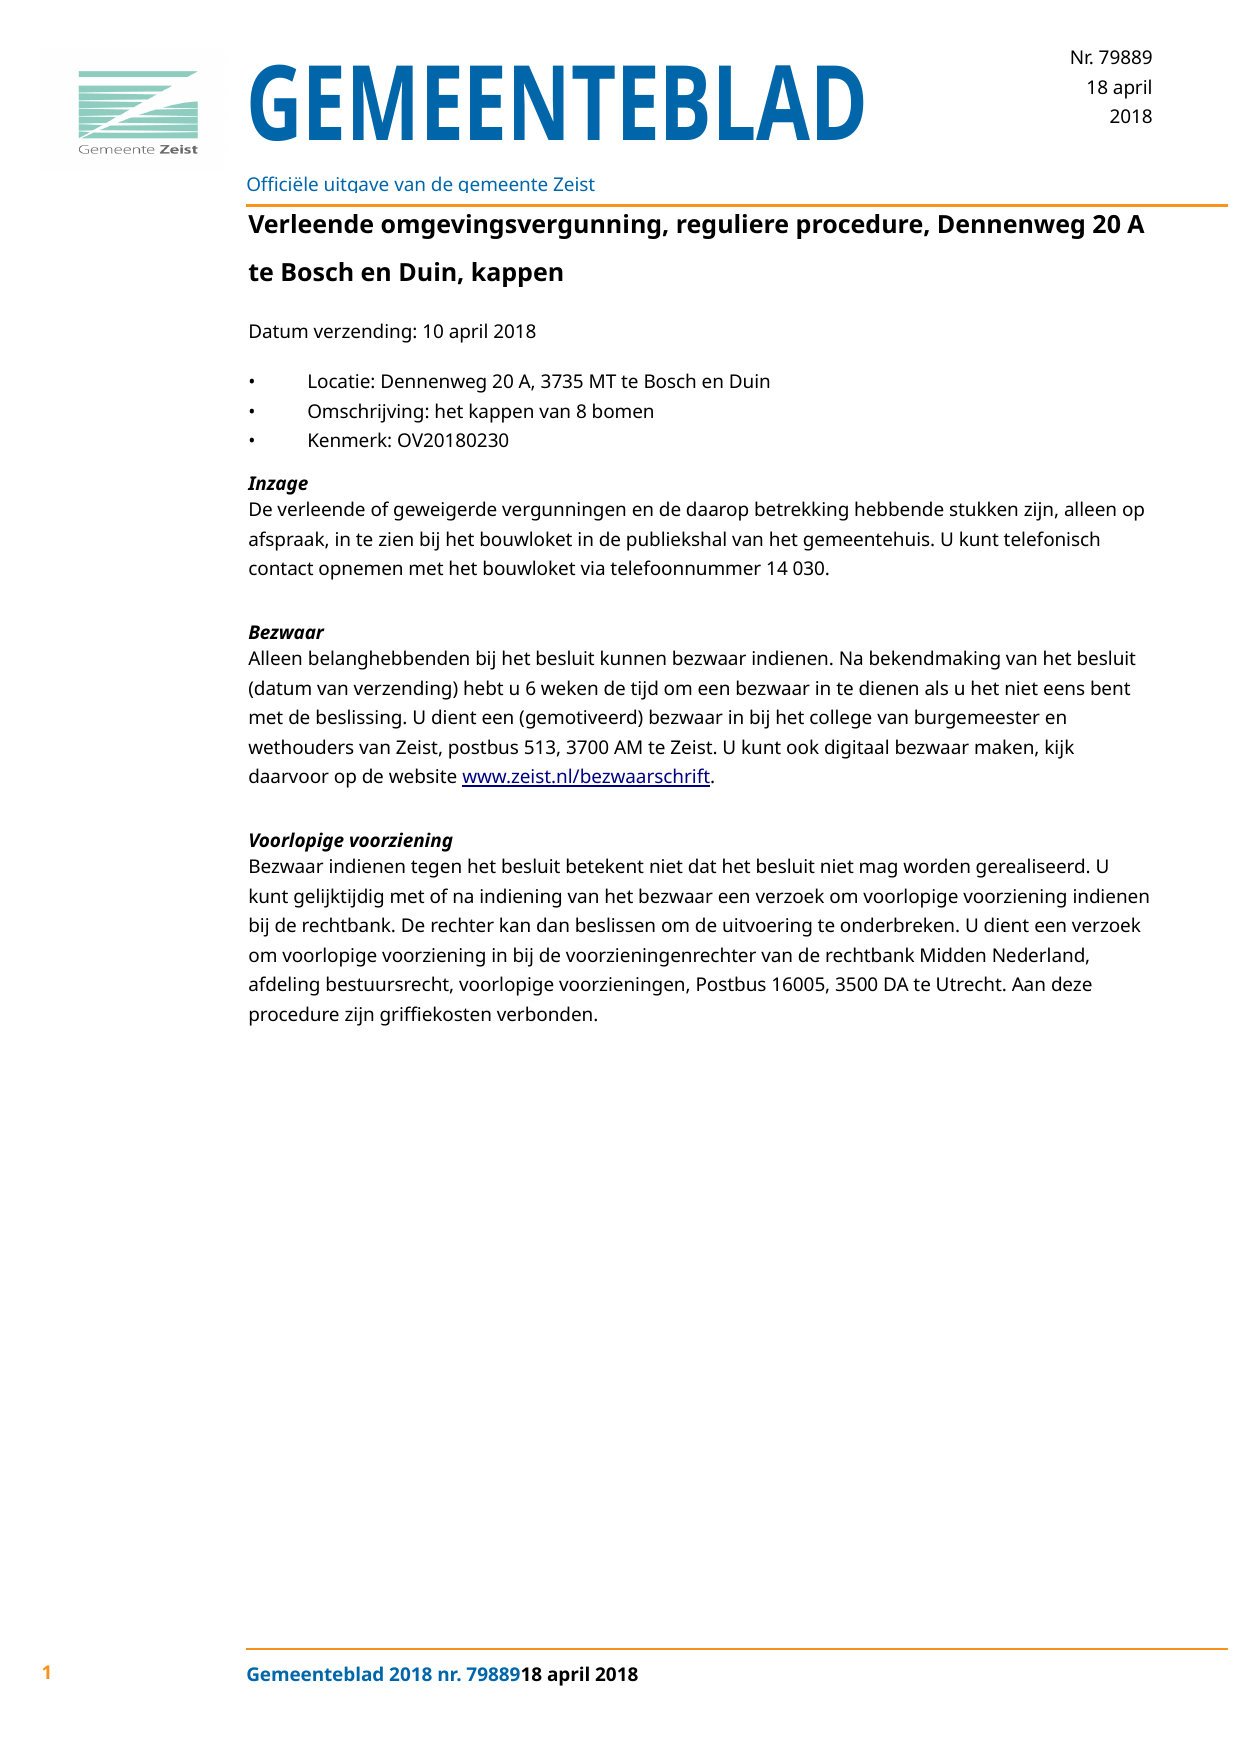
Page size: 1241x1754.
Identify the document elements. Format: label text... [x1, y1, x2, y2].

picture [41, 47, 231, 172]
text Alleen belanghebbenden bij het besluit kunnen bezwaar indienen. Na bekendmaking van het besluit (datum van verzending) hebt u 6 weken de tijd om een bezwaar in te dienen als u het niet eens bent met de beslissing. U dient een (gemotiveerd) bezwaar in bij het college van burgemeester en wethouders van Zeist, postbus 513, 3700 AM te Zeist. U kunt ook digitaal bezwaar maken, kijk daarvoor op de website www.zeist.nl/bezwaarschrift. [248, 645, 1152, 789]
text Bezwaar [248, 619, 1152, 645]
list Locatie: Dennenweg 20 A, 3735 MT te Bosch en Duin [248, 368, 1152, 394]
list Omschrijving: het kappen van 8 bomen [248, 398, 1152, 424]
text Datum verzending: 10 april 2018 [248, 318, 1152, 344]
text Bezwaar indienen tegen het besluit betekent niet dat het besluit niet mag worden gerealiseerd. U kunt gelijktijdig met of na indiening van het bezwaar een verzoek om voorlopige voorziening indienen bij de rechtbank. De rechter kan dan beslissen om de uitvoering te onderbreken. U dient een verzoek om voorlopige voorziening in bij de voorzieningenrechter van de rechtbank Midden Nederland, afdeling bestuursrecht, voorlopige voorzieningen, Postbus 16005, 3500 DA te Utrecht. Aan deze procedure zijn griffiekosten verbonden. [248, 853, 1152, 1027]
text Voorlopige voorziening [248, 827, 1152, 853]
text De verleende of geweigerde vergunningen en de daarop betrekking hebbende stukken zijn, alleen op afspraak, in te zien bij het bouwloket in de publiekshal van het gemeentehuis. U kunt telefonisch contact opnemen met het bouwloket via telefoonnummer 14 030. [248, 496, 1152, 581]
text Inzage [248, 471, 1152, 496]
text Verleende omgevingsvergunning, reguliere procedure, Dennenweg 20 A te Bosch en Duin, kappen [248, 207, 1152, 288]
list Kenmerk: OV20180230 [248, 427, 1152, 453]
